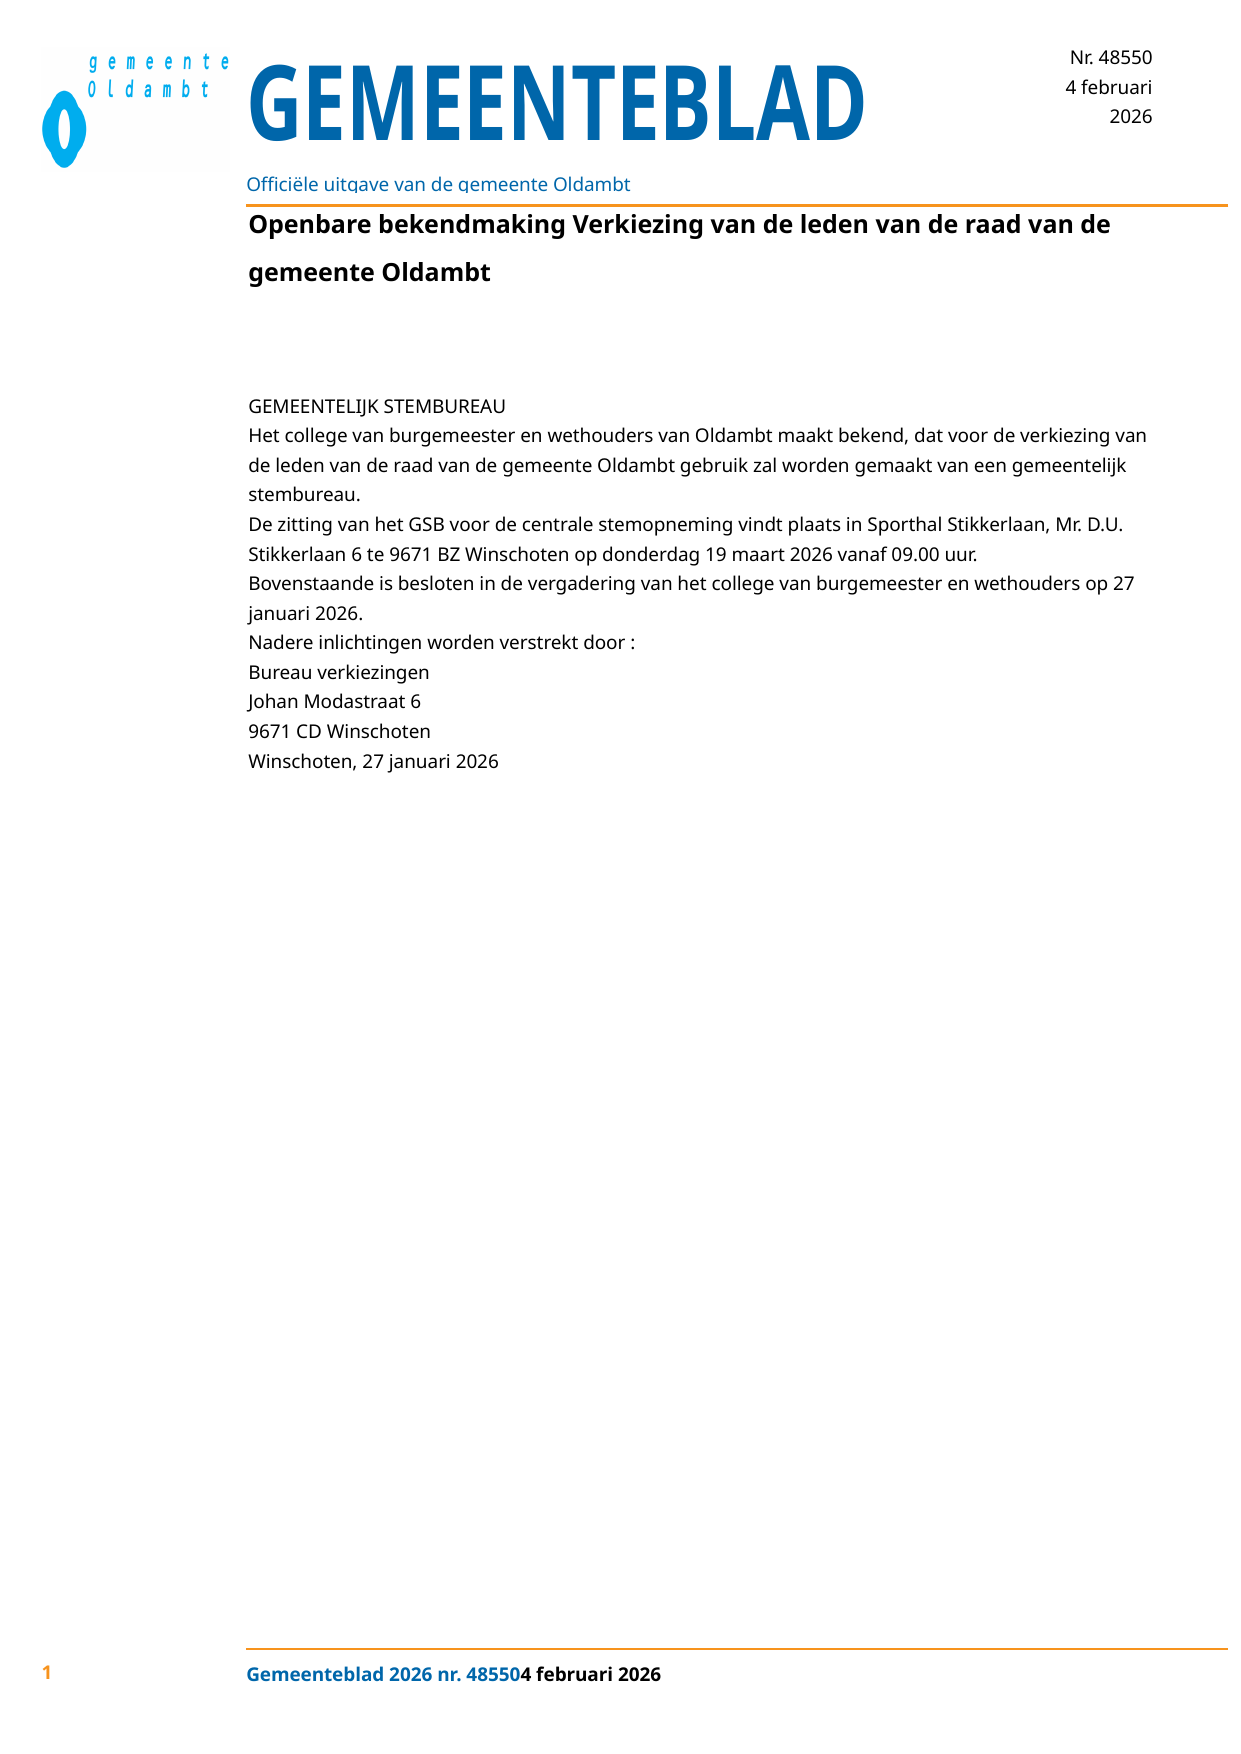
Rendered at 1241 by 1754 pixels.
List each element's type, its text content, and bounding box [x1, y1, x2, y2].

text Johan Modastraat 6 [248, 689, 1152, 714]
text 9671 CD Winschoten [248, 718, 1152, 744]
text Het college van burgemeester en wethouders van Oldambt maakt bekend, dat voor de verkiezing van de leden van de raad van de gemeente Oldambt gebruik zal worden gemaakt van een gemeentelijk stembureau. [248, 422, 1152, 507]
text Bureau verkiezingen [248, 659, 1152, 685]
text Nadere inlichtingen worden verstrekt door : [248, 629, 1152, 655]
picture [41, 47, 231, 172]
text Bovenstaande is besloten in de vergadering van het college van burgemeester en wethouders op 27 januari 2026. [248, 570, 1152, 626]
text GEMEENTELIJK STEMBUREAU [248, 393, 1152, 419]
text De zitting van het GSB voor de centrale stemopneming vindt plaats in Sporthal Stikkerlaan, Mr. D.U. Stikkerlaan 6 te 9671 BZ Winschoten op donderdag 19 maart 2026 vanaf 09.00 uur. [248, 511, 1152, 567]
text Winschoten, 27 januari 2026 [248, 748, 1152, 774]
text Openbare bekendmaking Verkiezing van de leden van de raad van de gemeente Oldambt [248, 207, 1152, 288]
